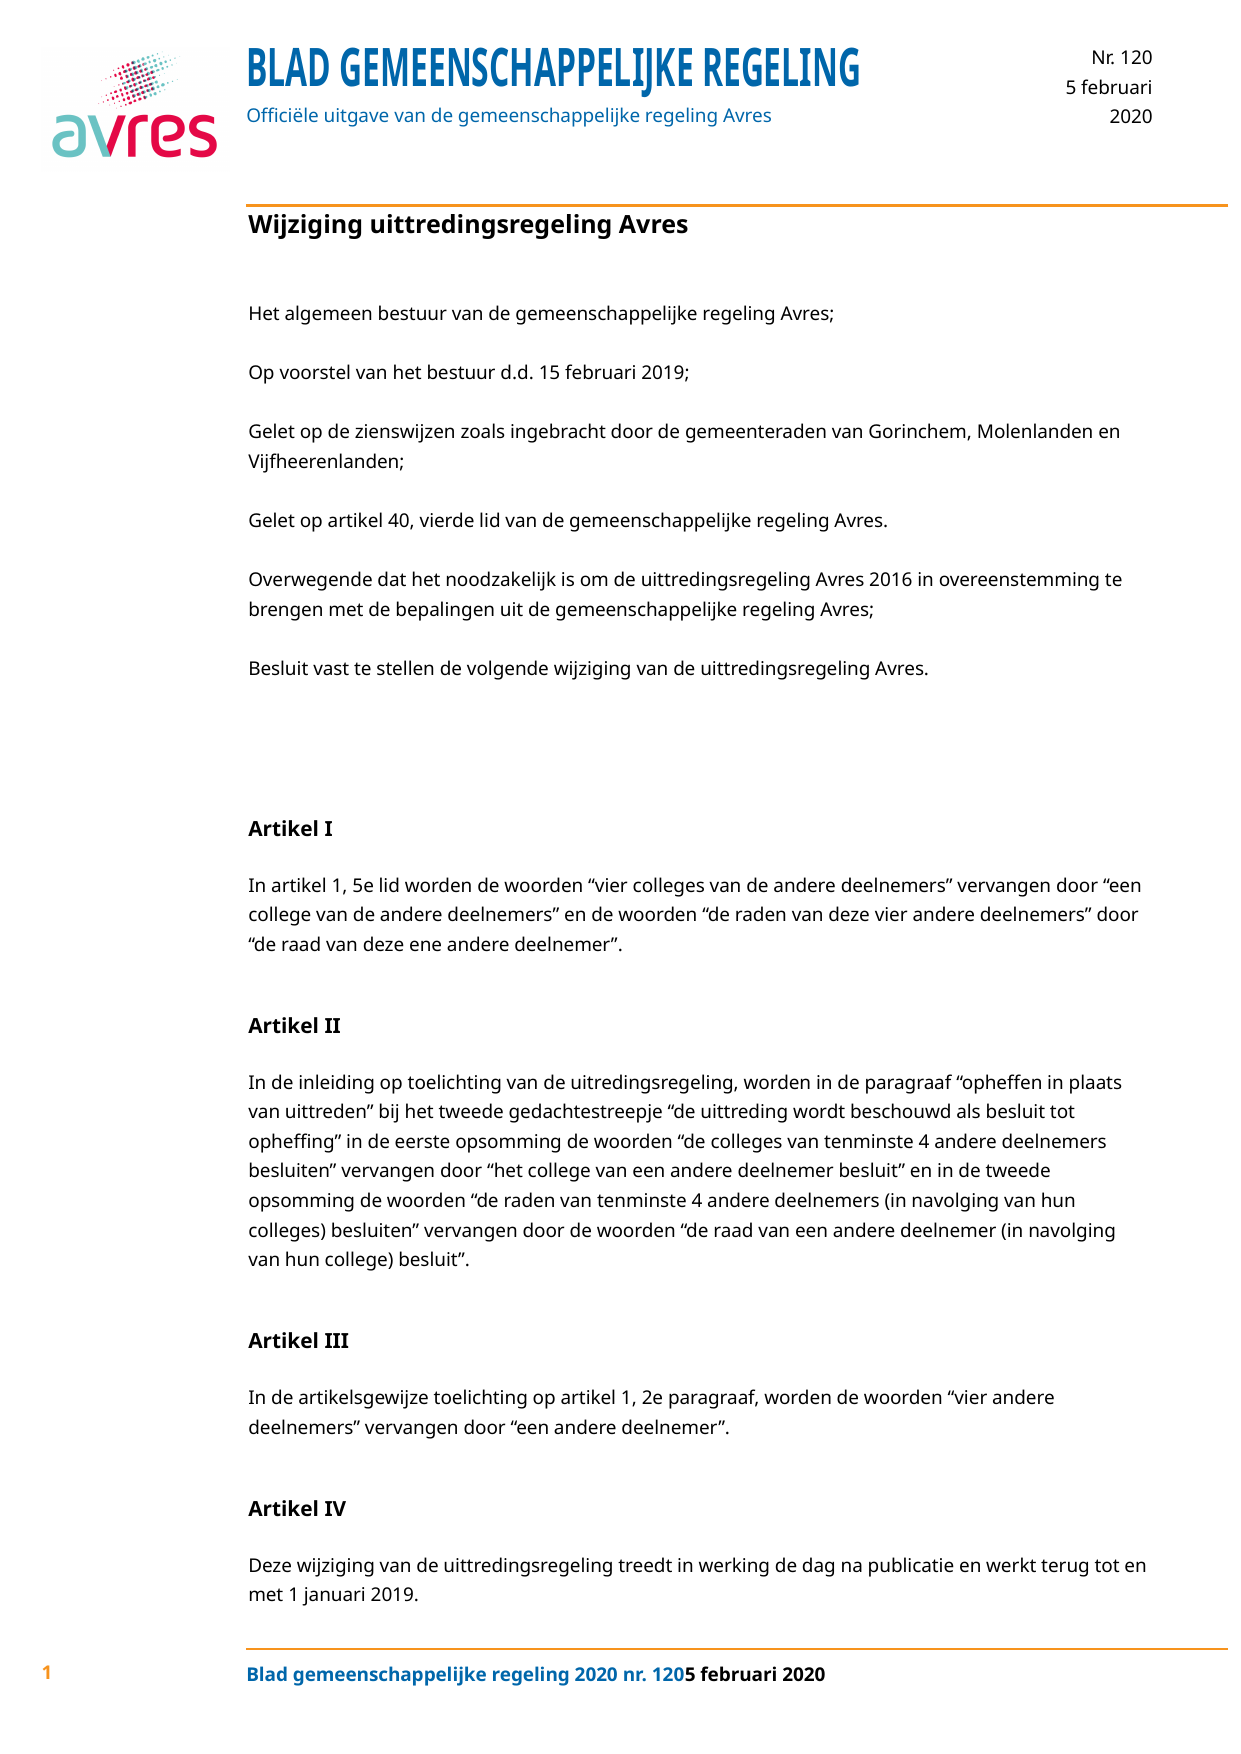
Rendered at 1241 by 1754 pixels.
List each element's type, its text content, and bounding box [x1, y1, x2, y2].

text Deze wijziging van de uittredingsregeling treedt in werking de dag na publicatie en werkt terug tot en met 1 januari 2019. [248, 1552, 1152, 1607]
text Besluit vast te stellen de volgende wijziging van de uittredingsregeling Avres. [248, 655, 1152, 681]
text Overwegende dat het noodzakelijk is om de uittredingsregeling Avres 2016 in overeenstemming te brengen met de bepalingen uit de gemeenschappelijke regeling Avres; [248, 566, 1152, 621]
text Het algemeen bestuur van de gemeenschappelijke regeling Avres; [248, 300, 1152, 326]
text Artikel II [248, 1011, 1152, 1039]
picture [41, 47, 231, 172]
text In de artikelsgewijze toelichting op artikel 1, 2e paragraaf, worden de woorden “vier andere deelnemers” vervangen door “een andere deelnemer”. [248, 1384, 1152, 1440]
text In artikel 1, 5e lid worden de woorden “vier colleges van de andere deelnemers” vervangen door “een college van de andere deelnemers” en de woorden “de raden van deze vier andere deelnemers” door “de raad van deze ene andere deelnemer”. [248, 872, 1152, 957]
text Wijziging uittredingsregeling Avres [248, 207, 1152, 241]
text Artikel III [248, 1326, 1152, 1355]
text Gelet op artikel 40, vierde lid van de gemeenschappelijke regeling Avres. [248, 507, 1152, 533]
text Artikel IV [248, 1494, 1152, 1522]
text Gelet op de zienswijzen zoals ingebracht door de gemeenteraden van Gorinchem, Molenlanden en Vijfheerenlanden; [248, 418, 1152, 473]
text In de inleiding op toelichting van de uitredingsregeling, worden in de paragraaf “opheffen in plaats van uittreden” bij het tweede gedachtestreepje “de uittreding wordt beschouwd als besluit tot opheffing” in de eerste opsomming de woorden “de colleges van tenminste 4 andere deelnemers besluiten” vervangen door “het college van een andere deelnemer besluit” en in de tweede opsomming de woorden “de raden van tenminste 4 andere deelnemers (in navolging van hun colleges) besluiten” vervangen door de woorden “de raad van een andere deelnemer (in navolging van hun college) besluit”. [248, 1069, 1152, 1272]
text Artikel I [248, 814, 1152, 842]
text Op voorstel van het bestuur d.d. 15 februari 2019; [248, 359, 1152, 385]
